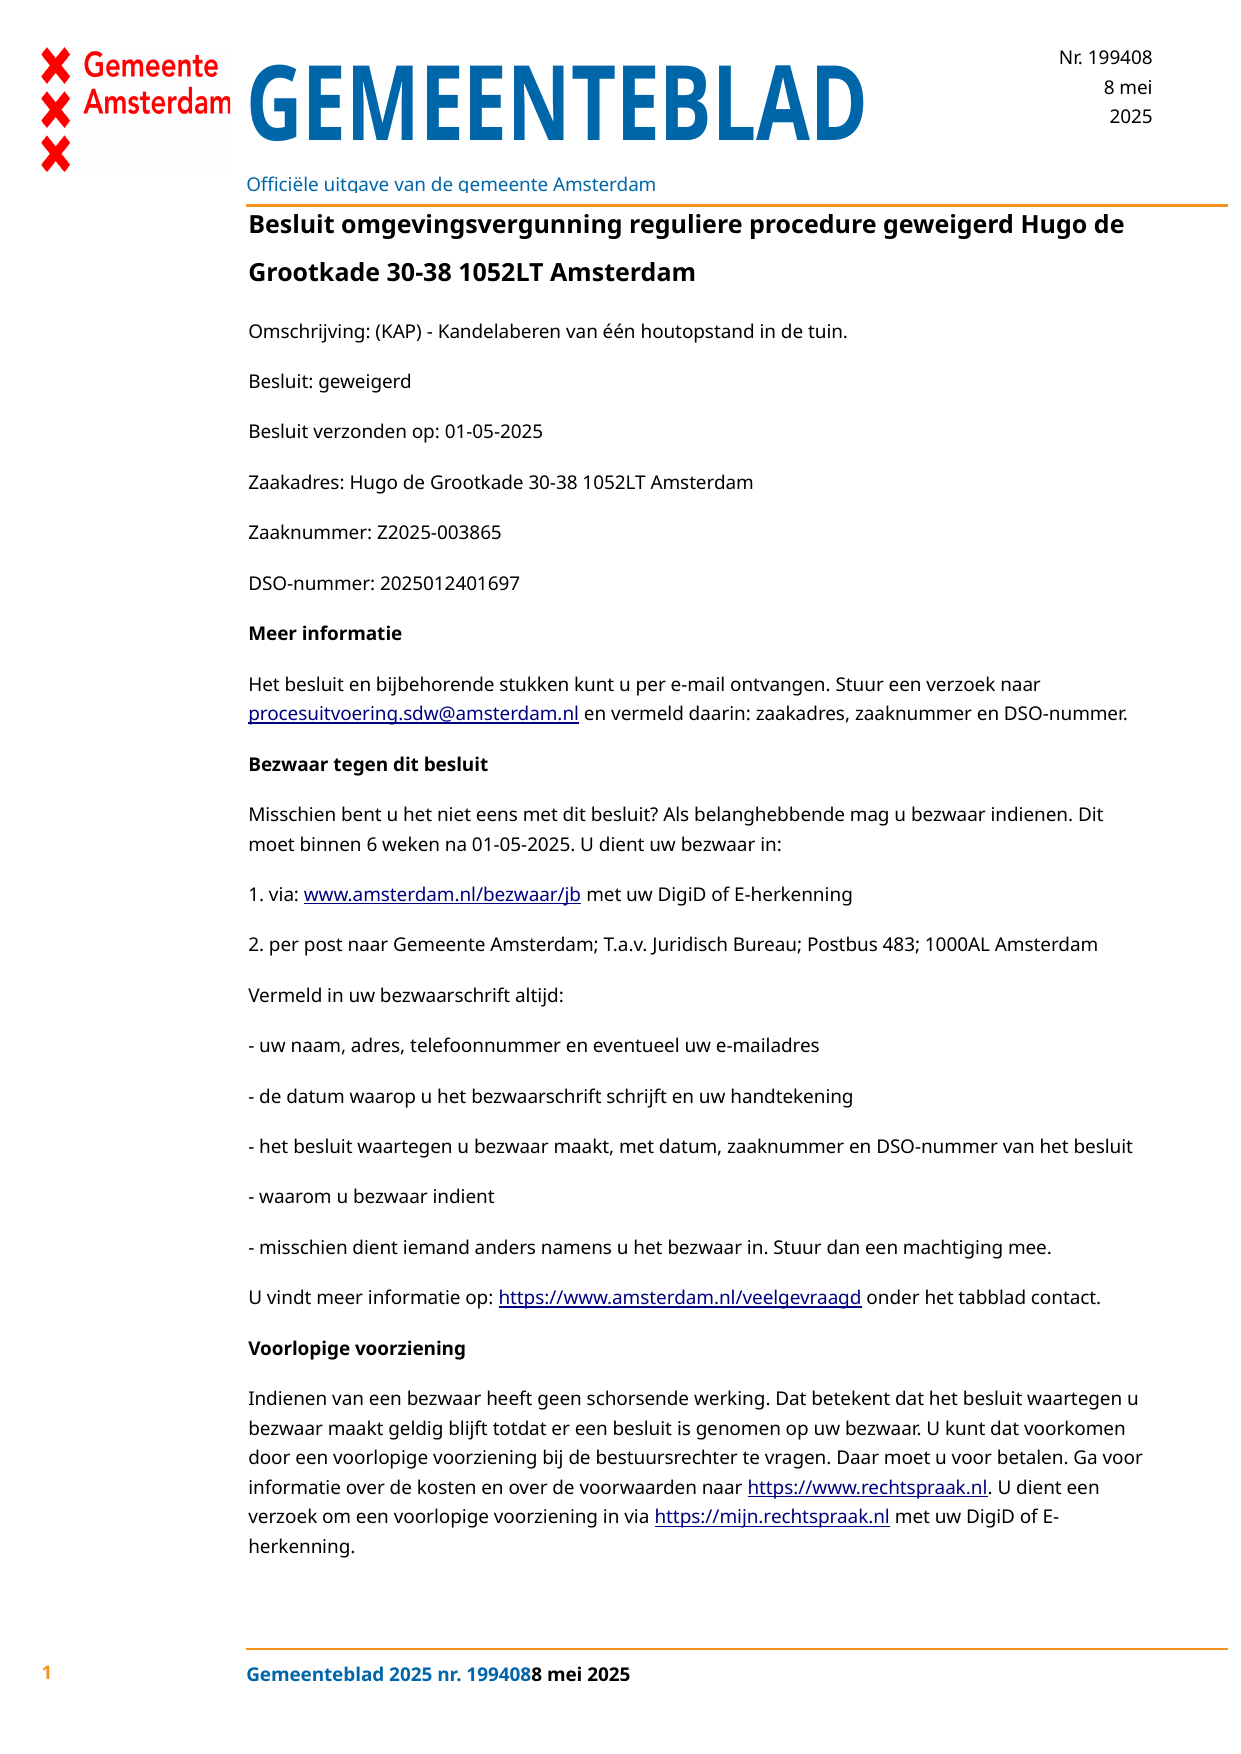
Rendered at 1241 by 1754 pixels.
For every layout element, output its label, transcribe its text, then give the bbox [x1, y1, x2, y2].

text - uw naam, adres, telefoonnummer en eventueel uw e-mailadres [248, 1032, 1152, 1058]
text Besluit verzonden op: 01-05-2025 [248, 419, 1152, 444]
text Het besluit en bijbehorende stukken kunt u per e-mail ontvangen. Stuur een verzoek naar procesuitvoering.sdw@amsterdam.nl en vermeld daarin: zaakadres, zaaknummer en DSO-nummer. [248, 671, 1152, 726]
text Voorlopige voorziening [248, 1335, 1152, 1361]
text U vindt meer informatie op: https://www.amsterdam.nl/veelgevraagd onder het tabblad contact. [248, 1284, 1152, 1310]
picture [41, 47, 231, 172]
text DSO-nummer: 2025012401697 [248, 570, 1152, 596]
text 1. via: www.amsterdam.nl/bezwaar/jb met uw DigiD of E-herkenning [248, 881, 1152, 907]
text Bezwaar tegen dit besluit [248, 751, 1152, 777]
text Misschien bent u het niet eens met dit besluit? Als belanghebbende mag u bezwaar indienen. Dit moet binnen 6 weken na 01-05-2025. U dient uw bezwaar in: [248, 801, 1152, 857]
text Indienen van een bezwaar heeft geen schorsende werking. Dat betekent dat het besluit waartegen u bezwaar maakt geldig blijft totdat er een besluit is genomen op uw bezwaar. U kunt dat voorkomen door een voorlopige voorziening bij de bestuursrechter te vragen. Daar moet u voor betalen. Ga voor informatie over de kosten en over de voorwaarden naar https://www.rechtspraak.nl. U dient een verzoek om een voorlopige voorziening in via https://mijn.rechtspraak.nl met uw DigiD of E-herkenning. [248, 1385, 1152, 1559]
text - waarom u bezwaar indient [248, 1184, 1152, 1209]
text Meer informatie [248, 620, 1152, 646]
text - misschien dient iemand anders namens u het bezwaar in. Stuur dan een machtiging mee. [248, 1234, 1152, 1260]
text Zaakadres: Hugo de Grootkade 30-38 1052LT Amsterdam [248, 469, 1152, 495]
text Besluit: geweigerd [248, 368, 1152, 394]
text Zaaknummer: Z2025-003865 [248, 519, 1152, 545]
text Besluit omgevingsvergunning reguliere procedure geweigerd Hugo de Grootkade 30-38 1052LT Amsterdam [248, 207, 1152, 288]
text Vermeld in uw bezwaarschrift altijd: [248, 982, 1152, 1008]
text Omschrijving: (KAP) - Kandelaberen van één houtopstand in de tuin. [248, 318, 1152, 344]
text - de datum waarop u het bezwaarschrift schrijft en uw handtekening [248, 1083, 1152, 1109]
text 2. per post naar Gemeente Amsterdam; T.a.v. Juridisch Bureau; Postbus 483; 1000AL Amsterdam [248, 932, 1152, 957]
text - het besluit waartegen u bezwaar maakt, met datum, zaaknummer en DSO-nummer van het besluit [248, 1133, 1152, 1159]
